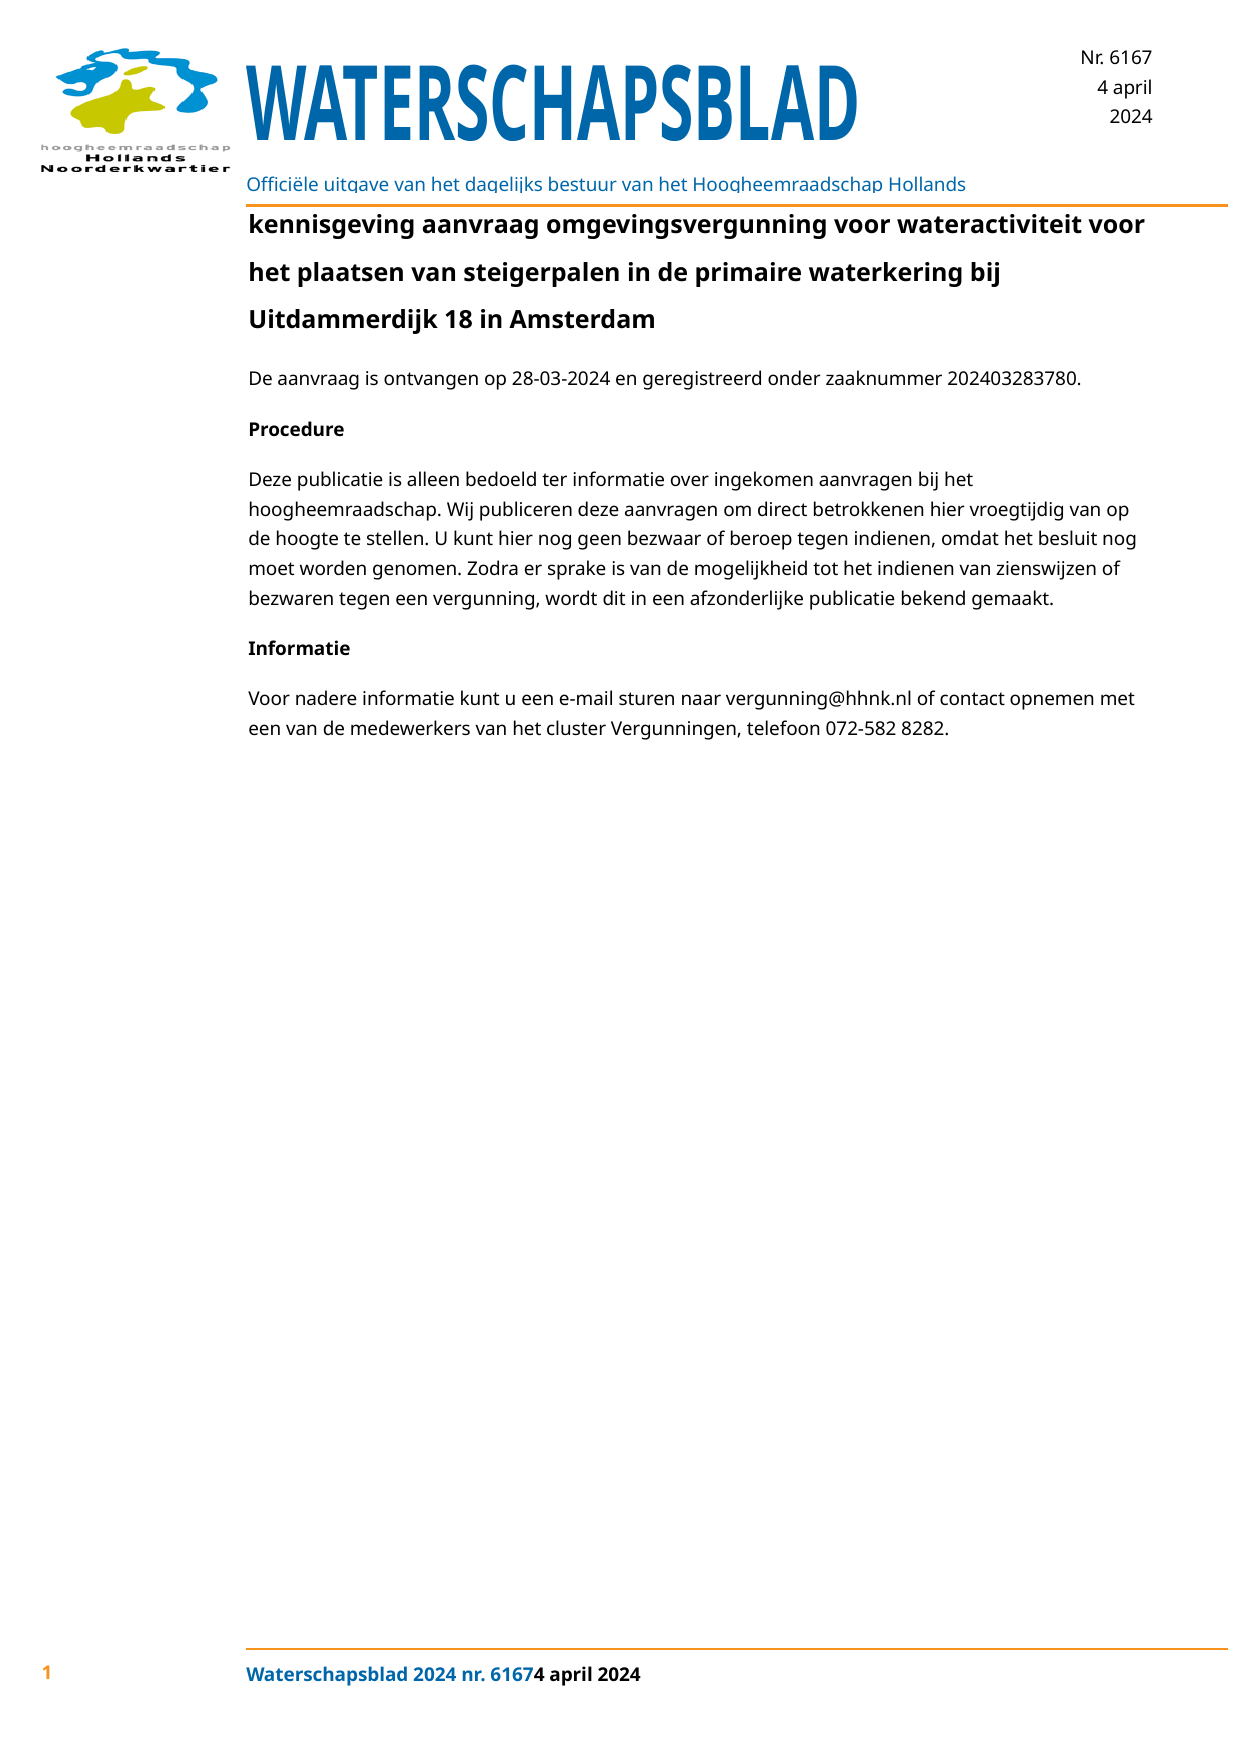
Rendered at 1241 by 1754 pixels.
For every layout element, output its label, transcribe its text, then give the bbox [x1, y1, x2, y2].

text De aanvraag is ontvangen op 28-03-2024 en geregistreerd onder zaaknummer 202403283780. [248, 366, 1152, 391]
text Deze publicatie is alleen bedoeld ter informatie over ingekomen aanvragen bij het hoogheemraadschap. Wij publiceren deze aanvragen om direct betrokkenen hier vroegtijdig van op de hoogte te stellen. U kunt hier nog geen bezwaar of beroep tegen indienen, omdat het besluit nog moet worden genomen. Zodra er sprake is van de mogelijkheid tot het indienen van zienswijzen of bezwaren tegen een vergunning, wordt dit in een afzonderlijke publicatie bekend gemaakt. [248, 466, 1152, 610]
text Procedure [248, 416, 1152, 442]
text Voor nadere informatie kunt u een e-mail sturen naar vergunning@hhnk.nl of contact opnemen met een van de medewerkers van het cluster Vergunningen, telefoon 072-582 8282. [248, 686, 1152, 741]
text kennisgeving aanvraag omgevingsvergunning voor wateractiviteit voor het plaatsen van steigerpalen in de primaire waterkering bij Uitdammerdijk 18 in Amsterdam [248, 207, 1152, 336]
picture [41, 47, 231, 172]
text Informatie [248, 635, 1152, 661]
